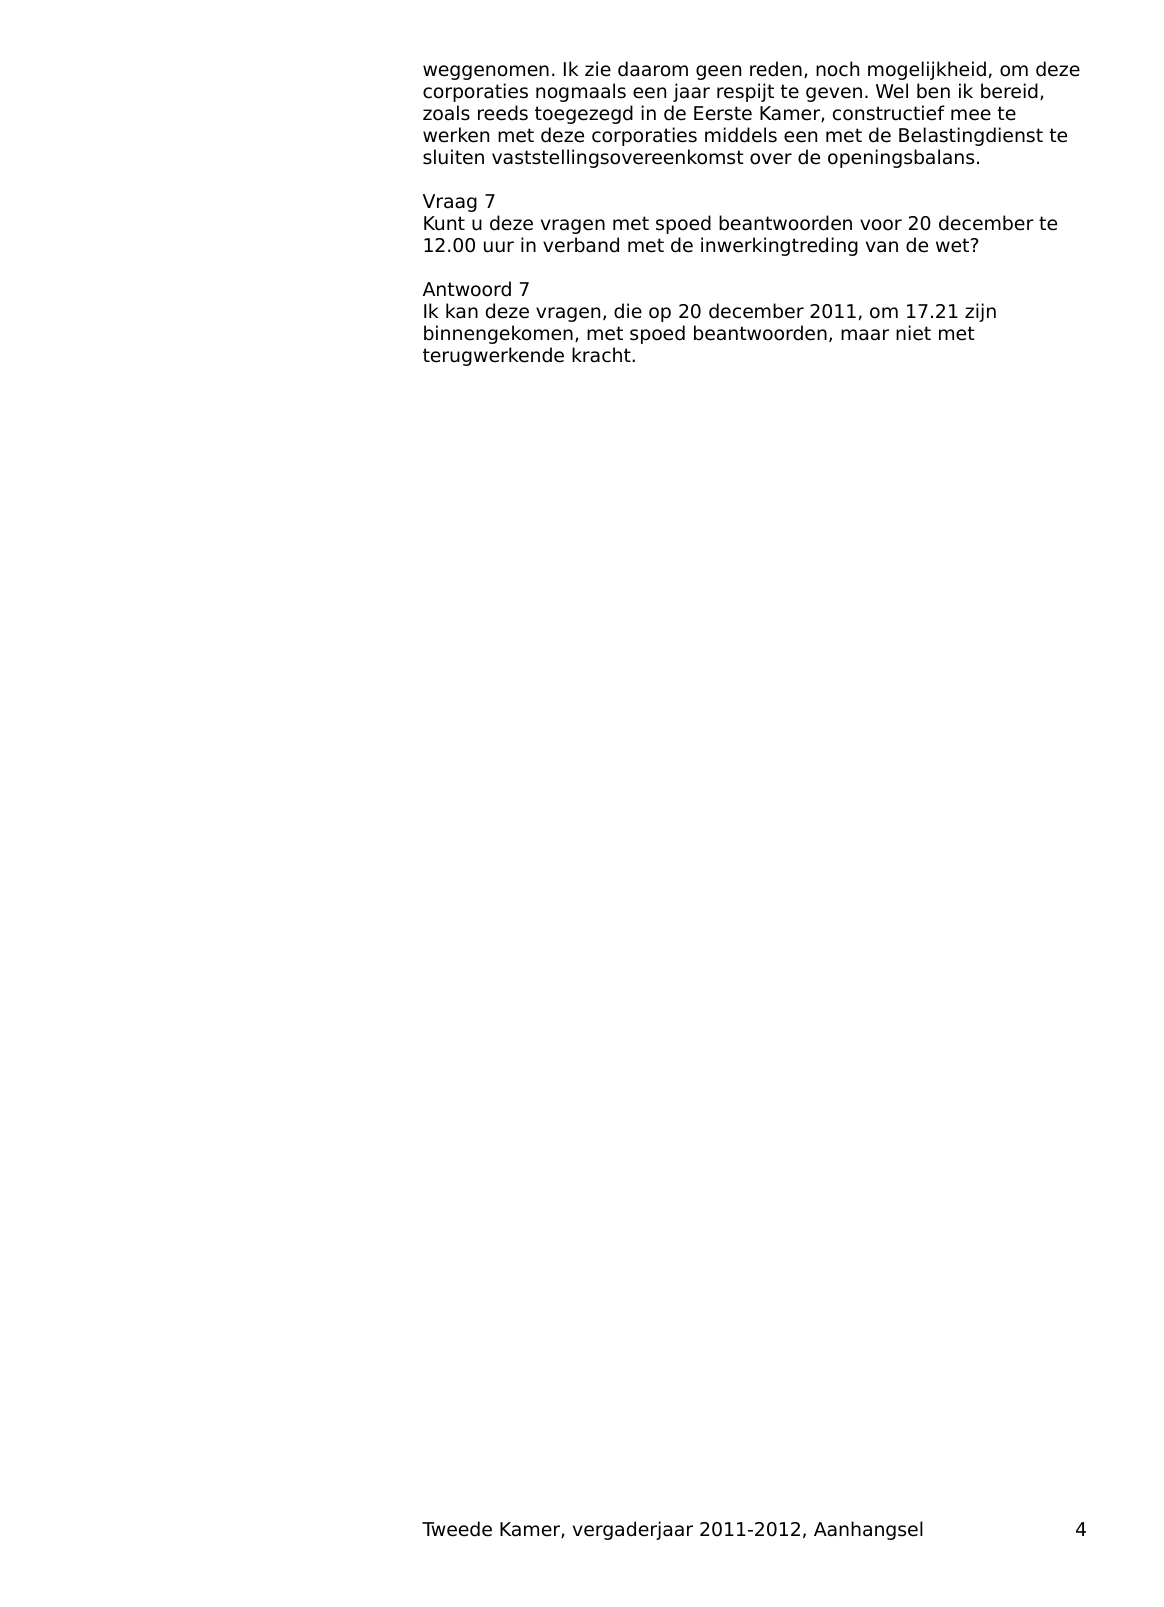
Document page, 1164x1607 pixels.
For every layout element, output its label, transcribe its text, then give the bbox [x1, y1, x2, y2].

text weggenomen. Ik zie daarom geen reden, noch mogelijkheid, om deze corporaties nogmaals een jaar respijt te geven. Wel ben ik bereid, zoals reeds toegezegd in de Eerste Kamer, constructief mee te werken met deze corporaties middels een met de Belastingdienst te sluiten vaststellingsovereenkomst over de openingsbalans. [422, 59, 1087, 169]
text Kunt u deze vragen met spoed beantwoorden voor 20 december te 12.00 uur in verband met de inwerkingtreding van de wet? [422, 213, 1087, 257]
text Vraag 7 [422, 191, 1087, 213]
text Antwoord 7 [422, 279, 1087, 301]
text Ik kan deze vragen, die op 20 december 2011, om 17.21 zijn binnengekomen, met spoed beantwoorden, maar niet met terugwerkende kracht. [422, 301, 1087, 367]
